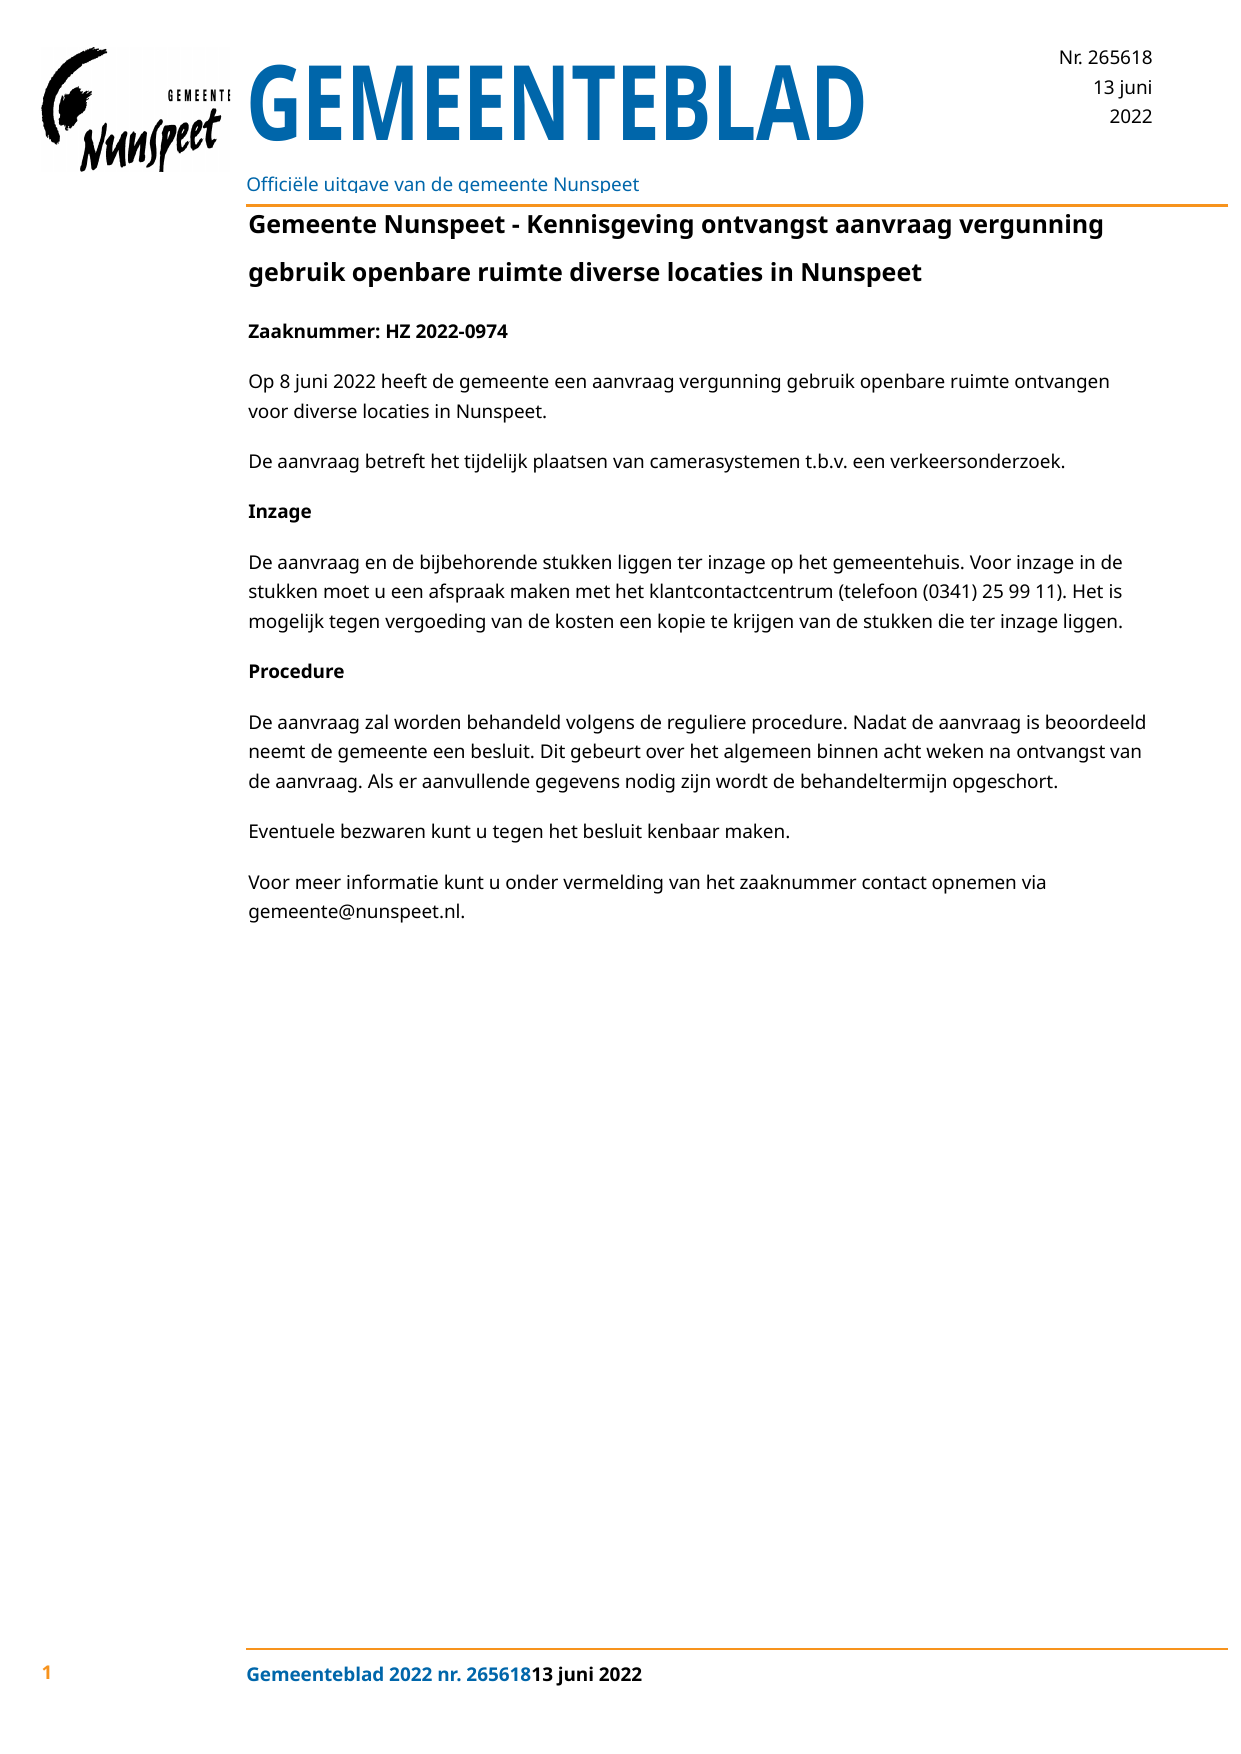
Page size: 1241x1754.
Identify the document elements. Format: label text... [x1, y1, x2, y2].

picture [41, 47, 231, 172]
text Op 8 juni 2022 heeft de gemeente een aanvraag vergunning gebruik openbare ruimte ontvangen voor diverse locaties in Nunspeet. [248, 368, 1152, 424]
text De aanvraag en de bijbehorende stukken liggen ter inzage op het gemeentehuis. Voor inzage in de stukken moet u een afspraak maken met het klantcontactcentrum (telefoon (0341) 25 99 11). Het is mogelijk tegen vergoeding van de kosten een kopie te krijgen van de stukken die ter inzage liggen. [248, 549, 1152, 634]
text Gemeente Nunspeet - Kennisgeving ontvangst aanvraag vergunning gebruik openbare ruimte diverse locaties in Nunspeet [248, 207, 1152, 288]
text Voor meer informatie kunt u onder vermelding van het zaaknummer contact opnemen via gemeente@nunspeet.nl. [248, 869, 1152, 924]
text Inzage [248, 499, 1152, 524]
text De aanvraag betreft het tijdelijk plaatsen van camerasystemen t.b.v. een verkeersonderzoek. [248, 448, 1152, 474]
text Eventuele bezwaren kunt u tegen het besluit kenbaar maken. [248, 819, 1152, 844]
text Zaaknummer: HZ 2022-0974 [248, 318, 1152, 344]
text Procedure [248, 659, 1152, 684]
text De aanvraag zal worden behandeld volgens de reguliere procedure. Nadat de aanvraag is beoordeeld neemt de gemeente een besluit. Dit gebeurt over het algemeen binnen acht weken na ontvangst van de aanvraag. Als er aanvullende gegevens nodig zijn wordt de behandeltermijn opgeschort. [248, 709, 1152, 794]
